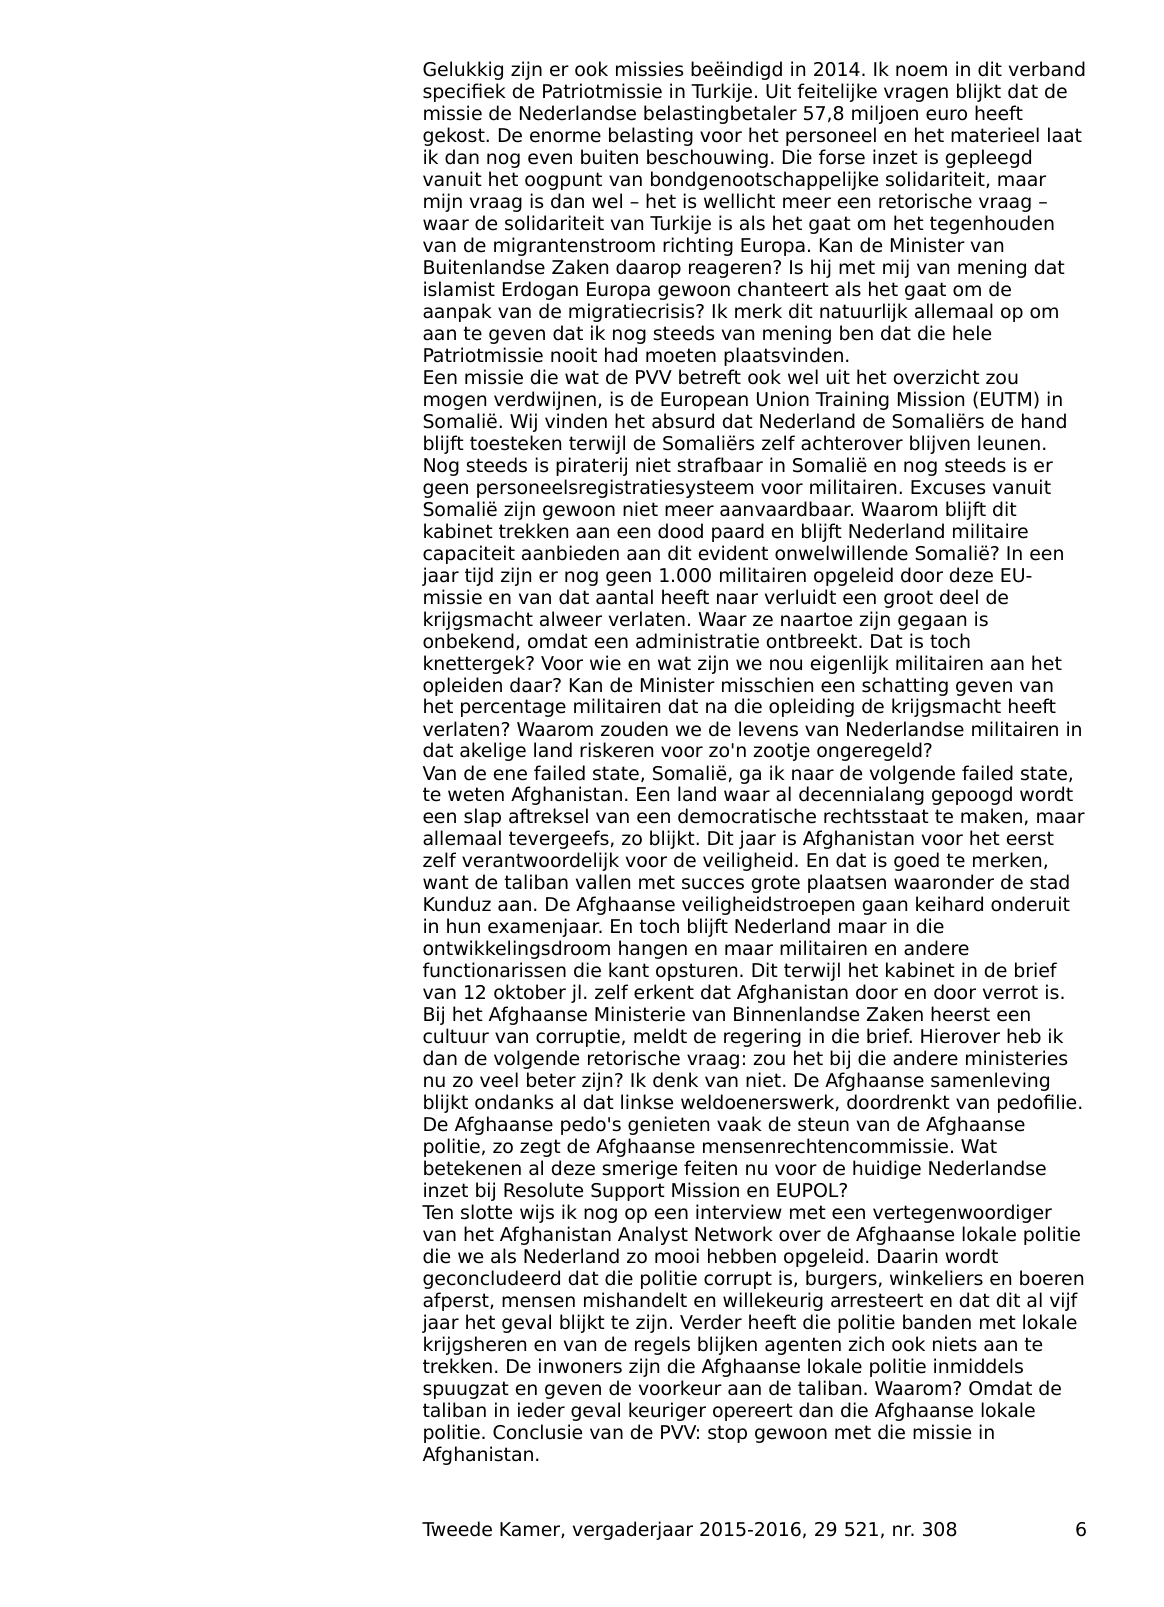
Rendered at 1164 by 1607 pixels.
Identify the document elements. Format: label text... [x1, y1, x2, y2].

text Gelukkig zijn er ook missies beëindigd in 2014. Ik noem in dit verband specifiek de Patriotmissie in Turkije. Uit feitelijke vragen blijkt dat de missie de Nederlandse belastingbetaler 57,8 miljoen euro heeft gekost. De enorme belasting voor het personeel en het materieel laat ik dan nog even buiten beschouwing. Die forse inzet is gepleegd vanuit het oogpunt van bondgenootschappelijke solidariteit, maar mijn vraag is dan wel – het is wellicht meer een retorische vraag – waar de solidariteit van Turkije is als het gaat om het tegenhouden van de migrantenstroom richting Europa. Kan de Minister van Buitenlandse Zaken daarop reageren? Is hij met mij van mening dat islamist Erdogan Europa gewoon chanteert als het gaat om de aanpak van de migratiecrisis? Ik merk dit natuurlijk allemaal op om aan te geven dat ik nog steeds van mening ben dat die hele Patriotmissie nooit had moeten plaatsvinden. [422, 59, 1087, 367]
text Ten slotte wijs ik nog op een interview met een vertegenwoordiger van het Afghanistan Analyst Network over de Afghaanse lokale politie die we als Nederland zo mooi hebben opgeleid. Daarin wordt geconcludeerd dat die politie corrupt is, burgers, winkeliers en boeren afperst, mensen mishandelt en willekeurig arresteert en dat dit al vijf jaar het geval blijkt te zijn. Verder heeft die politie banden met lokale krijgsheren en van de regels blijken agenten zich ook niets aan te trekken. De inwoners zijn die Afghaanse lokale politie inmiddels spuugzat en geven de voorkeur aan de taliban. Waarom? Omdat de taliban in ieder geval keuriger opereert dan die Afghaanse lokale politie. Conclusie van de PVV: stop gewoon met die missie in Afghanistan. [422, 1202, 1087, 1466]
text Een missie die wat de PVV betreft ook wel uit het overzicht zou mogen verdwijnen, is de European Union Training Mission (EUTM) in Somalië. Wij vinden het absurd dat Nederland de Somaliërs de hand blijft toesteken terwijl de Somaliërs zelf achterover blijven leunen. Nog steeds is piraterij niet strafbaar in Somalië en nog steeds is er geen personeelsregistratiesysteem voor militairen. Excuses vanuit Somalië zijn gewoon niet meer aanvaardbaar. Waarom blijft dit kabinet trekken aan een dood paard en blijft Nederland militaire capaciteit aanbieden aan dit evident onwelwillende Somalië? In een jaar tijd zijn er nog geen 1.000 militairen opgeleid door deze EU-missie en van dat aantal heeft naar verluidt een groot deel de krijgsmacht alweer verlaten. Waar ze naartoe zijn gegaan is onbekend, omdat een administratie ontbreekt. Dat is toch knettergek? Voor wie en wat zijn we nou eigenlijk militairen aan het opleiden daar? Kan de Minister misschien een schatting geven van het percentage militairen dat na die opleiding de krijgsmacht heeft verlaten? Waarom zouden we de levens van Nederlandse militairen in dat akelige land riskeren voor zo'n zootje ongeregeld? [422, 367, 1087, 762]
text Van de ene failed state, Somalië, ga ik naar de volgende failed state, te weten Afghanistan. Een land waar al decennialang gepoogd wordt een slap aftreksel van een democratische rechtsstaat te maken, maar allemaal tevergeefs, zo blijkt. Dit jaar is Afghanistan voor het eerst zelf verantwoordelijk voor de veiligheid. En dat is goed te merken, want de taliban vallen met succes grote plaatsen waaronder de stad Kunduz aan. De Afghaanse veiligheidstroepen gaan keihard onderuit in hun examenjaar. En toch blijft Nederland maar in die ontwikkelingsdroom hangen en maar militairen en andere functionarissen die kant opsturen. Dit terwijl het kabinet in de brief van 12 oktober jl. zelf erkent dat Afghanistan door en door verrot is. Bij het Afghaanse Ministerie van Binnenlandse Zaken heerst een cultuur van corruptie, meldt de regering in die brief. Hierover heb ik dan de volgende retorische vraag: zou het bij die andere ministeries nu zo veel beter zijn? Ik denk van niet. De Afghaanse samenleving blijkt ondanks al dat linkse weldoenerswerk, doordrenkt van pedofilie. De Afghaanse pedo's genieten vaak de steun van de Afghaanse politie, zo zegt de Afghaanse mensenrechtencommissie. Wat betekenen al deze smerige feiten nu voor de huidige Nederlandse inzet bij Resolute Support Mission en EUPOL? [422, 762, 1087, 1202]
